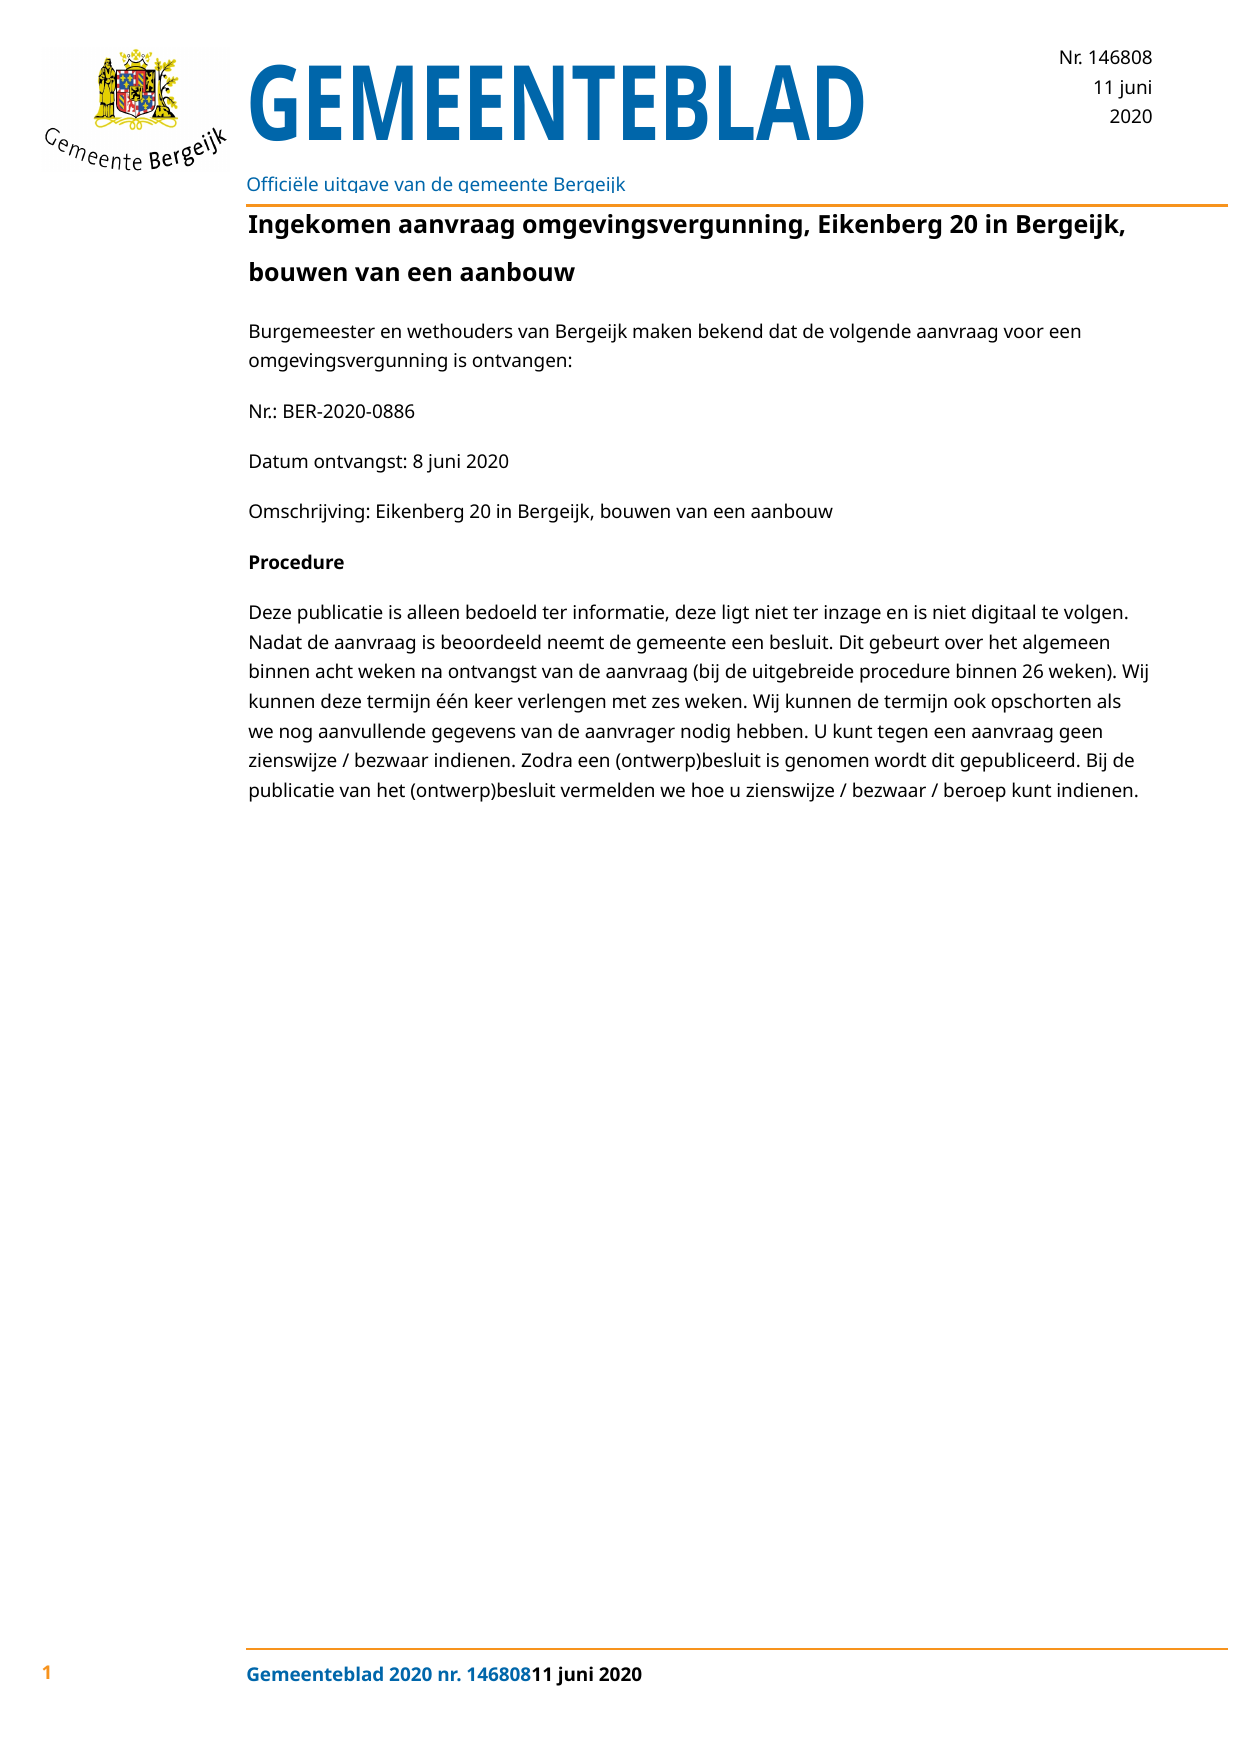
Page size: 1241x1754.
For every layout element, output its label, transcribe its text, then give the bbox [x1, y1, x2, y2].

text Burgemeester en wethouders van Bergeijk maken bekend dat de volgende aanvraag voor een omgevingsvergunning is ontvangen: [248, 318, 1152, 373]
text Procedure [248, 549, 1152, 575]
text Omschrijving: Eikenberg 20 in Bergeijk, bouwen van een aanbouw [248, 499, 1152, 524]
text Ingekomen aanvraag omgevingsvergunning, Eikenberg 20 in Bergeijk, bouwen van een aanbouw [248, 207, 1152, 288]
text Deze publicatie is alleen bedoeld ter informatie, deze ligt niet ter inzage en is niet digitaal te volgen. Nadat de aanvraag is beoordeeld neemt de gemeente een besluit. Dit gebeurt over het algemeen binnen acht weken na ontvangst van de aanvraag (bij de uitgebreide procedure binnen 26 weken). Wij kunnen deze termijn één keer verlengen met zes weken. Wij kunnen de termijn ook opschorten als we nog aanvullende gegevens van de aanvrager nodig hebben. U kunt tegen een aanvraag geen zienswijze / bezwaar indienen. Zodra een (ontwerp)besluit is genomen wordt dit gepubliceerd. Bij de publicatie van het (ontwerp)besluit vermelden we hoe u zienswijze / bezwaar / beroep kunt indienen. [248, 599, 1152, 803]
picture [41, 47, 231, 172]
text Datum ontvangst: 8 juni 2020 [248, 448, 1152, 474]
text Nr.: BER-2020-0886 [248, 398, 1152, 424]
